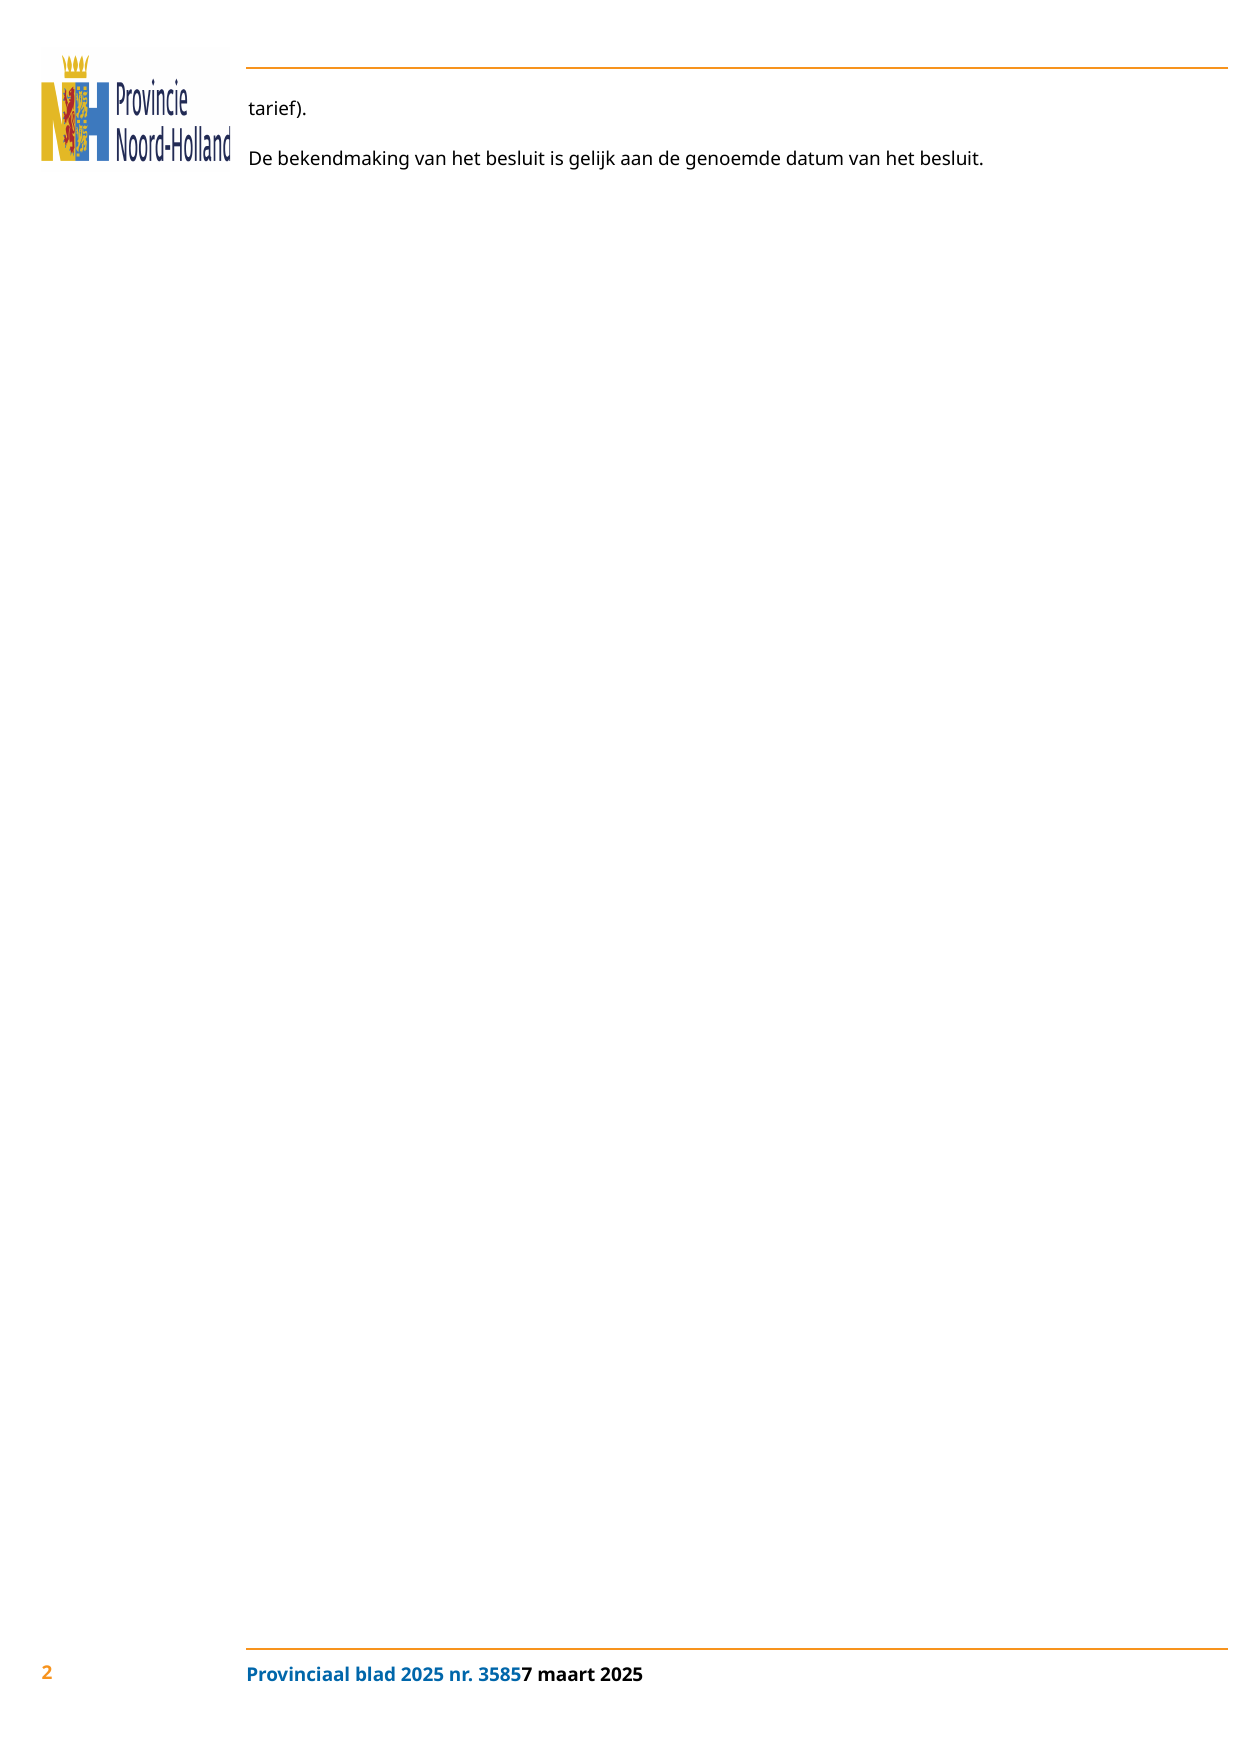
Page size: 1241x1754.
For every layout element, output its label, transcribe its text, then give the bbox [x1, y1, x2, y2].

picture [41, 47, 231, 172]
text tarief). [248, 95, 1152, 121]
text De bekendmaking van het besluit is gelijk aan de genoemde datum van het besluit. [248, 145, 1152, 171]
